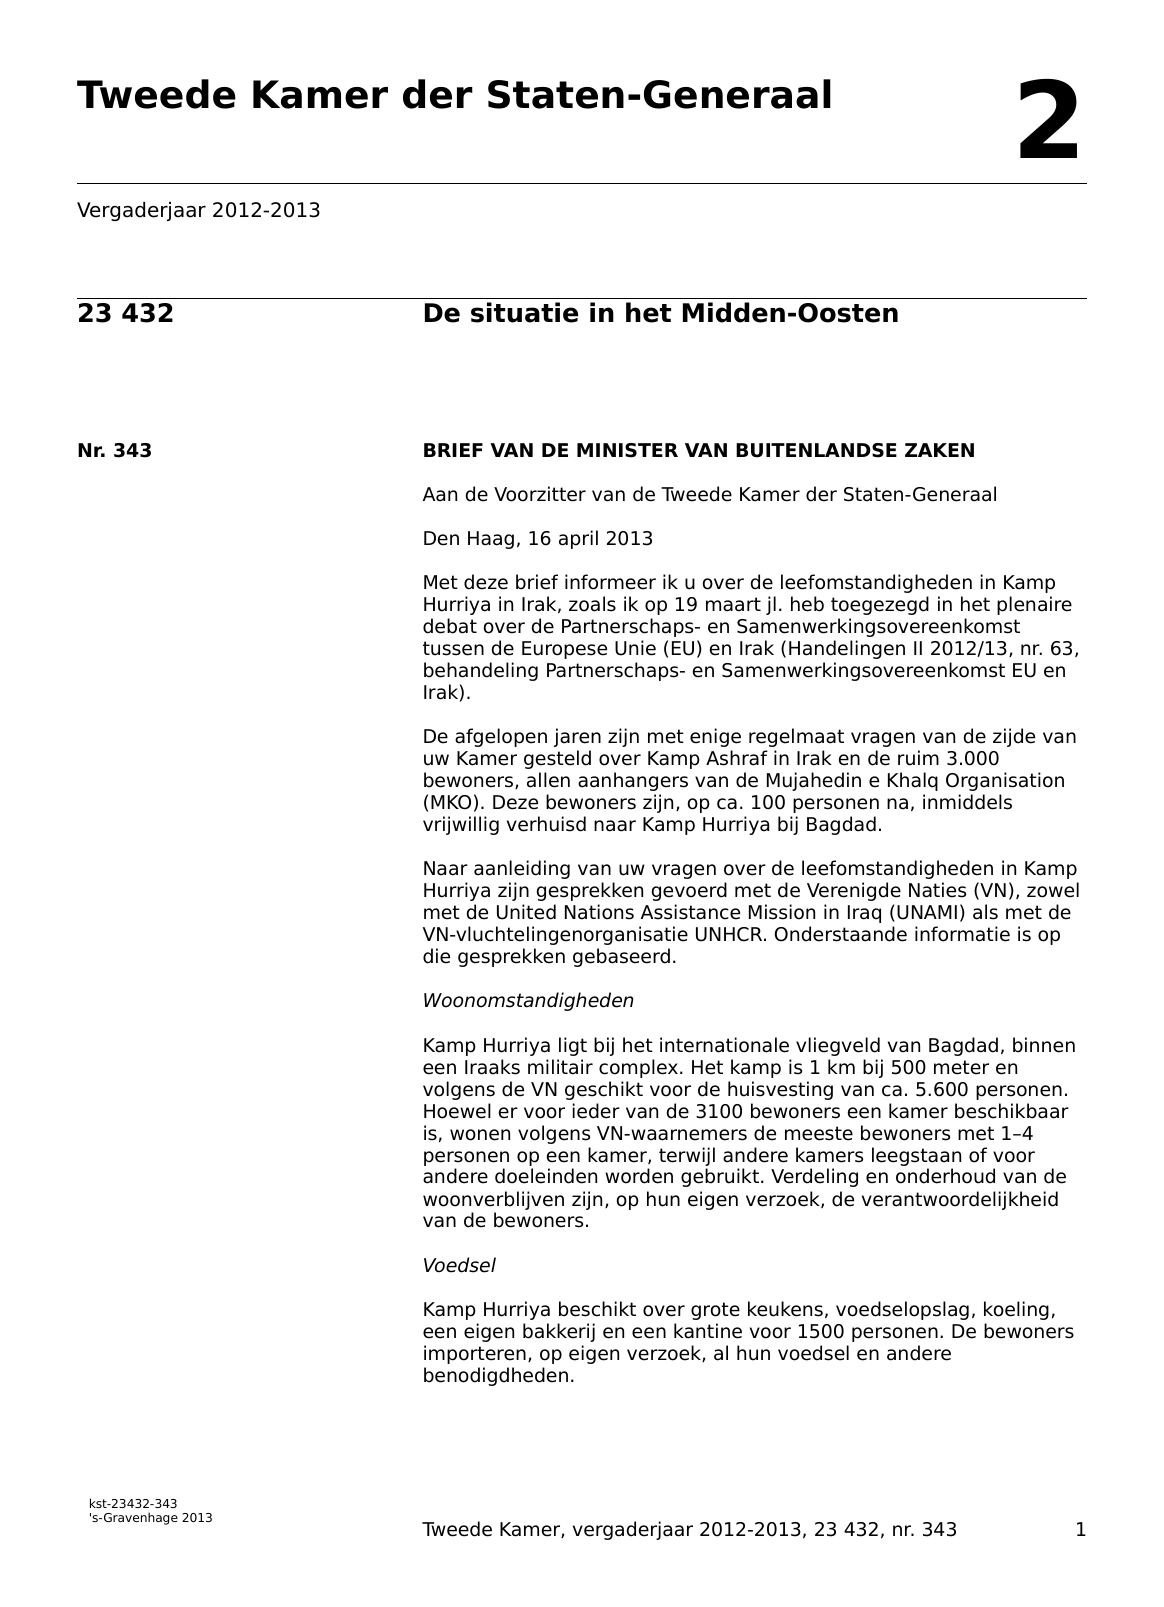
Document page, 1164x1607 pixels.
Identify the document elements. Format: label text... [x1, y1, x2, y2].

subtitle Nr. 343 BRIEF VAN DE MINISTER VAN BUITENLANDSE ZAKEN [77, 440, 1087, 462]
text Aan de Voorzitter van de Tweede Kamer der Staten-Generaal [422, 484, 1087, 506]
subtitle Voedsel [422, 1254, 1087, 1277]
text Met deze brief informeer ik u over de leefomstandigheden in Kamp Hurriya in Irak, zoals ik op 19 maart jl. heb toegezegd in het plenaire debat over de Partnerschaps- en Samenwerkingsovereenkomst tussen de Europese Unie (EU) en Irak (Handelingen II 2012/13, nr. 63, behandeling Partnerschaps- en Samenwerkingsovereenkomst EU en Irak). [422, 572, 1087, 704]
text Kamp Hurriya beschikt over grote keukens, voedselopslag, koeling, een eigen bakkerij en een kantine voor 1500 personen. De bewoners importeren, op eigen verzoek, al hun voedsel en andere benodigdheden. [422, 1299, 1087, 1387]
table_cell Vergaderjaar 2012-2013 [77, 184, 1087, 298]
subtitle 23 432 De situatie in het Midden-Oosten [77, 299, 1087, 329]
subtitle Woonomstandigheden [422, 990, 1087, 1012]
table_header 2 [886, 59, 1087, 183]
text kst-23432-343 [88, 1497, 323, 1511]
text Kamp Hurriya ligt bij het internationale vliegveld van Bagdad, binnen een Iraaks militair complex. Het kamp is 1 km bij 500 meter en volgens de VN geschikt voor de huisvesting van ca. 5.600 personen. Hoewel er voor ieder van de 3100 bewoners een kamer beschikbaar is, wonen volgens VN-waarnemers de meeste bewoners met 1–4 personen op een kamer, terwijl andere kamers leegstaan of voor andere doeleinden worden gebruikt. Verdeling en onderhoud van de woonverblijven zijn, op hun eigen verzoek, de verantwoordelijkheid van de bewoners. [422, 1034, 1087, 1232]
text Naar aanleiding van uw vragen over de leefomstandigheden in Kamp Hurriya zijn gesprekken gevoerd met de Verenigde Naties (VN), zowel met de United Nations Assistance Mission in Iraq (UNAMI) als met de VN-vluchtelingenorganisatie UNHCR. Onderstaande informatie is op die gesprekken gebaseerd. [422, 858, 1087, 968]
text De afgelopen jaren zijn met enige regelmaat vragen van de zijde van uw Kamer gesteld over Kamp Ashraf in Irak en de ruim 3.000 bewoners, allen aanhangers van de Mujahedin e Khalq Organisation (MKO). Deze bewoners zijn, op ca. 100 personen na, inmiddels vrijwillig verhuisd naar Kamp Hurriya bij Bagdad. [422, 726, 1087, 836]
table_header Tweede Kamer der Staten-Generaal [77, 59, 886, 183]
text 's-Gravenhage 2013 [88, 1511, 323, 1525]
text Den Haag, 16 april 2013 [422, 528, 1087, 550]
